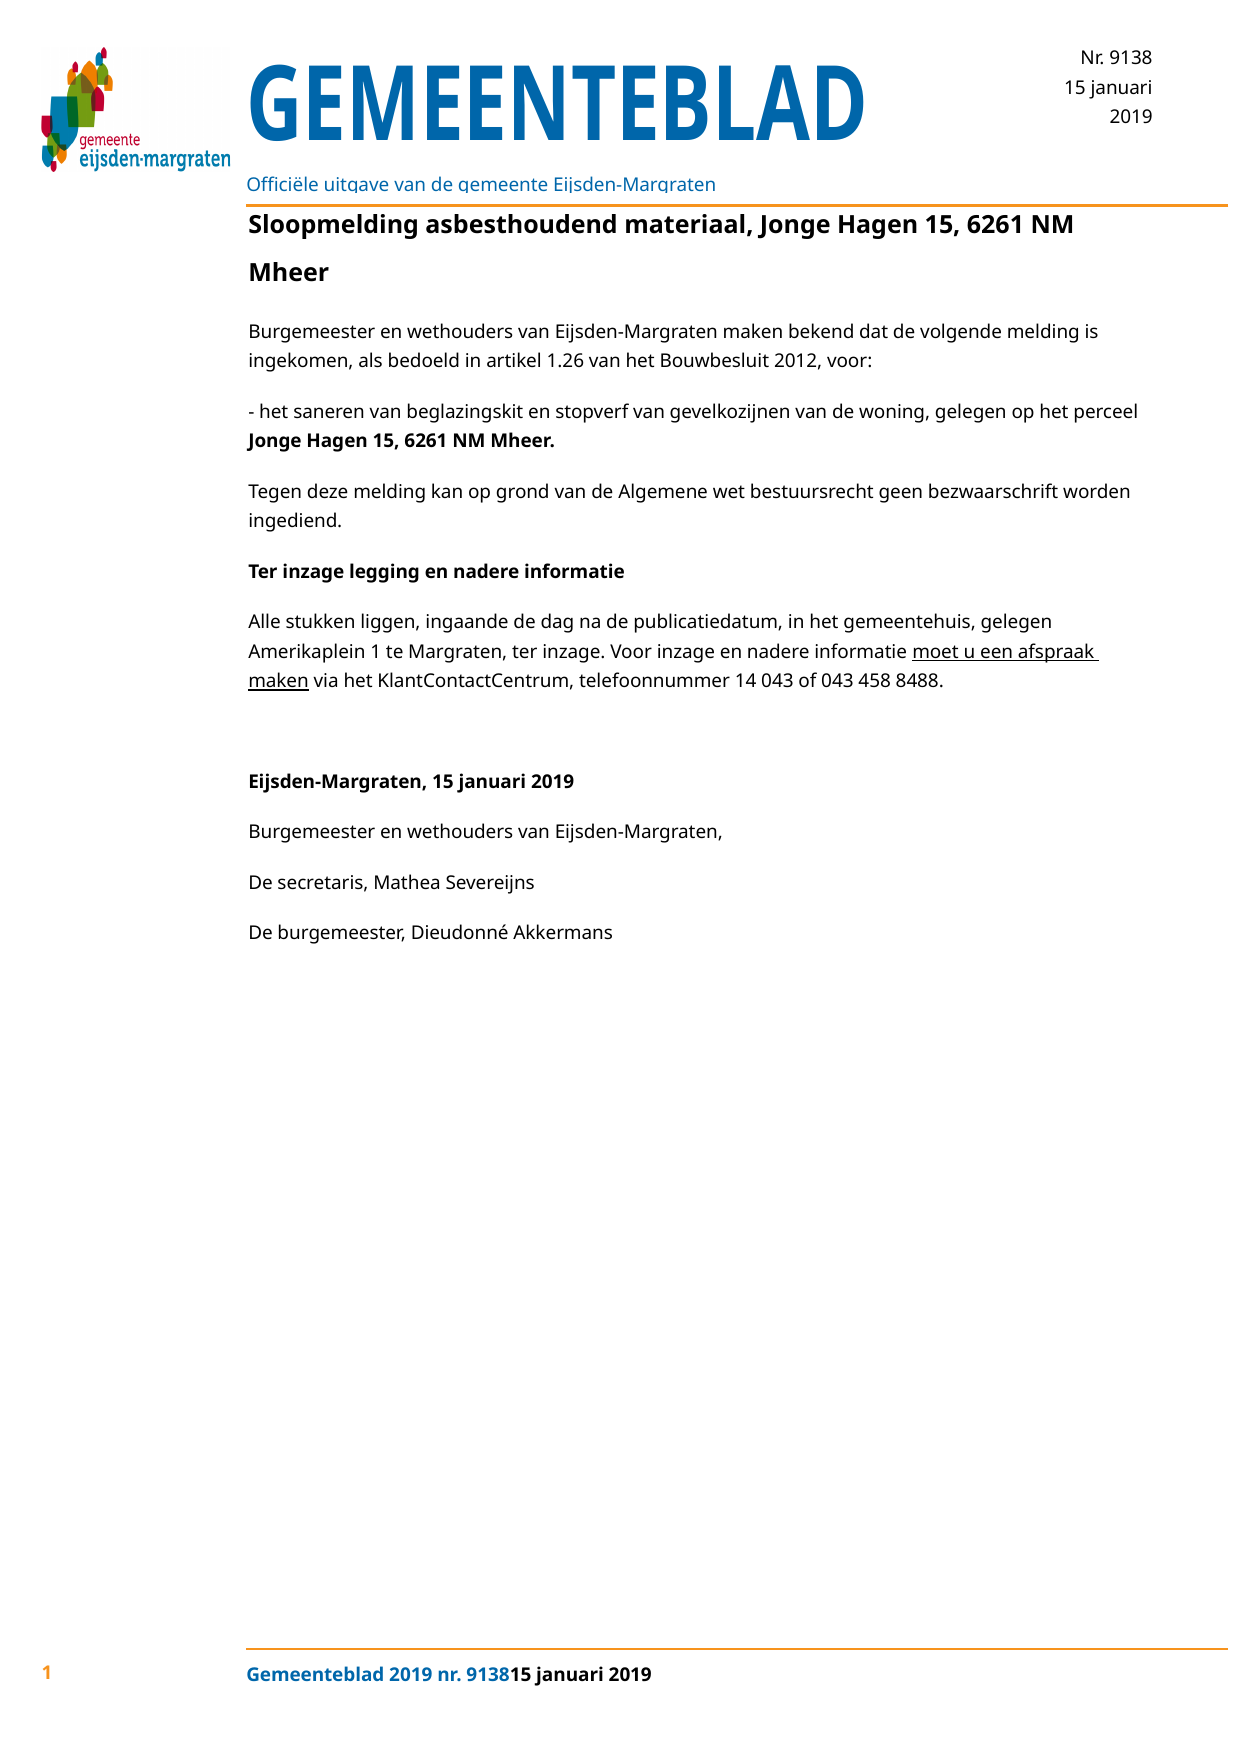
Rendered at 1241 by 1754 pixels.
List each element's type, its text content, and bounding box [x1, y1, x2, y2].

text De secretaris, Mathea Severeijns [248, 869, 1152, 895]
text De burgemeester, Dieudonné Akkermans [248, 919, 1152, 945]
text Burgemeester en wethouders van Eijsden-Margraten maken bekend dat de volgende melding is ingekomen, als bedoeld in artikel 1.26 van het Bouwbesluit 2012, voor: [248, 318, 1152, 373]
text Ter inzage legging en nadere informatie [248, 558, 1152, 584]
text Burgemeester en wethouders van Eijsden-Margraten, [248, 819, 1152, 844]
text Sloopmelding asbesthoudend materiaal, Jonge Hagen 15, 6261 NM Mheer [248, 207, 1152, 288]
text Eijsden-Margraten, 15 januari 2019 [248, 768, 1152, 794]
text Alle stukken liggen, ingaande de dag na de publicatiedatum, in het gemeentehuis, gelegen Amerikaplein 1 te Margraten, ter inzage. Voor inzage en nadere informatie moet u een afspraak maken via het KlantContactCentrum, telefoonnummer 14 043 of 043 458 8488. [248, 608, 1152, 693]
text - het saneren van beglazingskit en stopverf van gevelkozijnen van de woning, gelegen op het perceel Jonge Hagen 15, 6261 NM Mheer. [248, 398, 1152, 453]
picture [41, 47, 231, 172]
text Tegen deze melding kan op grond van de Algemene wet bestuursrecht geen bezwaarschrift worden ingediend. [248, 478, 1152, 533]
